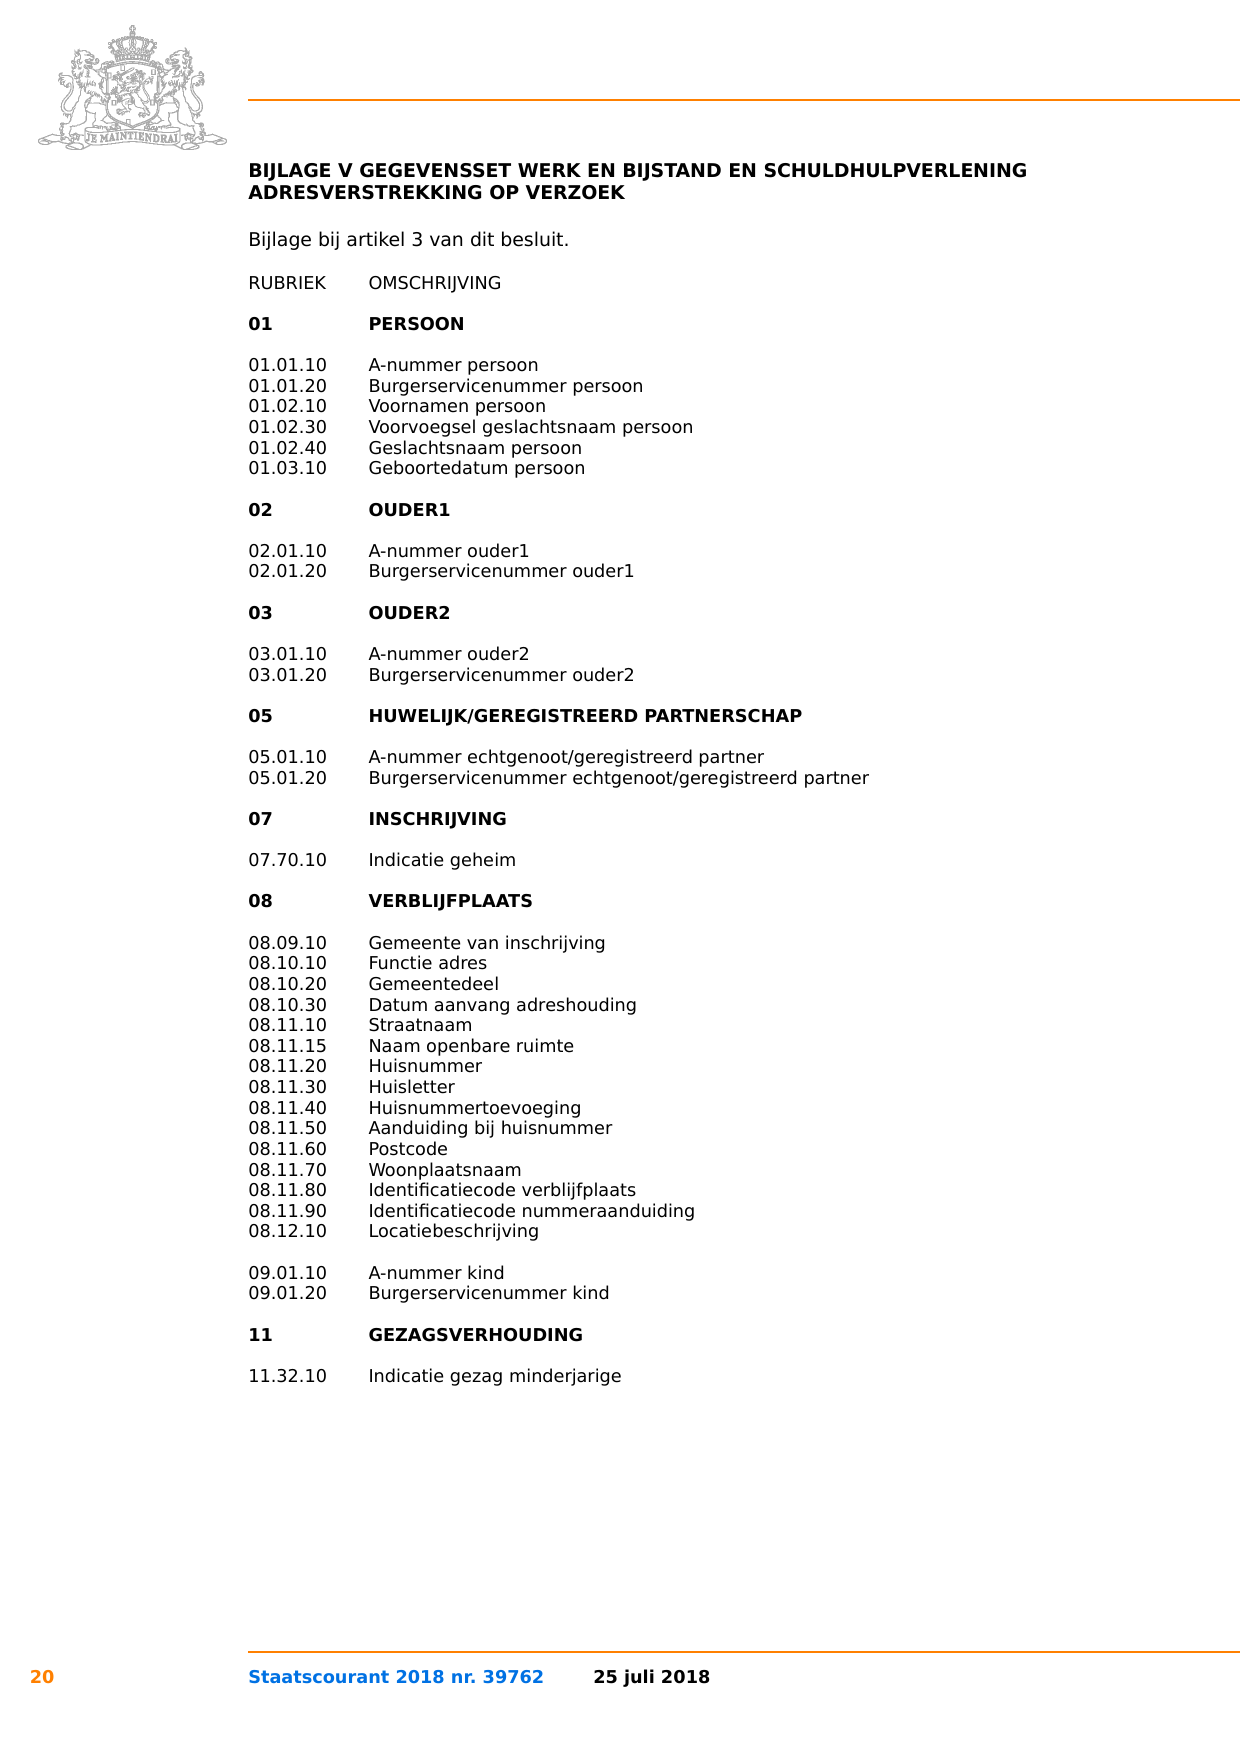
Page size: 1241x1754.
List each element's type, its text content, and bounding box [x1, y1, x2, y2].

table_cell Burgerservicenummer persoon [363, 376, 1163, 396]
table_cell Burgerservicenummer ouder2 [363, 665, 1163, 685]
table_cell [248, 830, 362, 850]
table_cell 09.01.20 [248, 1283, 362, 1304]
table_cell GEZAGSVERHOUDING [363, 1325, 1163, 1345]
table_cell OUDER2 [363, 603, 1163, 623]
table_cell 08.10.20 [248, 974, 362, 994]
table_cell 07.70.10 [248, 850, 362, 871]
table_cell [363, 912, 1163, 933]
table_cell [363, 1345, 1163, 1366]
table_cell 09.01.10 [248, 1263, 362, 1283]
table_cell 01.02.30 [248, 417, 362, 438]
table_cell 07 [248, 809, 362, 829]
table_cell Naam openbare ruimte [363, 1036, 1163, 1056]
subtitle BIJLAGE V GEGEVENSSET WERK EN BIJSTAND EN SCHULDHULPVERLENING ADRESVERSTREKKING OP VERZOEK [248, 160, 1163, 204]
table_cell 01 [248, 314, 362, 334]
table_cell [248, 293, 362, 314]
picture [38, 25, 227, 150]
table_cell [363, 335, 1163, 355]
table_cell [248, 1242, 362, 1263]
table_cell Functie adres [363, 953, 1163, 974]
text Bijlage bij artikel 3 van dit besluit. [248, 229, 1163, 251]
table_cell 08.11.15 [248, 1036, 362, 1056]
table_header RUBRIEK [248, 273, 362, 293]
table_cell VERBLIJFPLAATS [363, 891, 1163, 912]
table_cell Geboortedatum persoon [363, 458, 1163, 479]
table_cell 05.01.20 [248, 768, 362, 788]
table_cell Datum aanvang adreshouding [363, 995, 1163, 1015]
table_cell Geslachtsnaam persoon [363, 438, 1163, 458]
table_cell [363, 830, 1163, 850]
table_cell 08.11.70 [248, 1160, 362, 1180]
table_cell [248, 726, 362, 747]
table_cell Huisletter [363, 1077, 1163, 1098]
table_cell [248, 479, 362, 499]
table_header OMSCHRIJVING [363, 273, 1163, 293]
table_cell OUDER1 [363, 500, 1163, 520]
table_cell 08.09.10 [248, 933, 362, 953]
table_cell [248, 685, 362, 706]
table_cell Aanduiding bij huisnummer [363, 1118, 1163, 1139]
table_cell Gemeente van inschrijving [363, 933, 1163, 953]
table_cell [363, 726, 1163, 747]
table_cell 03 [248, 603, 362, 623]
table_cell Voornamen persoon [363, 396, 1163, 417]
table_cell 08.10.30 [248, 995, 362, 1015]
table_cell 05.01.10 [248, 747, 362, 768]
table_cell [363, 623, 1163, 644]
table_cell A-nummer ouder2 [363, 644, 1163, 664]
table_cell 08.11.10 [248, 1015, 362, 1036]
table_cell Voorvoegsel geslachtsnaam persoon [363, 417, 1163, 438]
table_cell 02.01.20 [248, 561, 362, 582]
table_cell [248, 520, 362, 541]
table_cell [363, 685, 1163, 706]
table_cell Huisnummer [363, 1056, 1163, 1077]
table_cell PERSOON [363, 314, 1163, 334]
table_cell [363, 582, 1163, 603]
table_cell 02.01.10 [248, 541, 362, 561]
table_cell 08.10.10 [248, 953, 362, 974]
table_cell Postcode [363, 1139, 1163, 1159]
table_cell 02 [248, 500, 362, 520]
table_cell 11.32.10 [248, 1366, 362, 1386]
table_cell 08.11.50 [248, 1118, 362, 1139]
table_cell 03.01.10 [248, 644, 362, 664]
table_cell Locatiebeschrijving [363, 1221, 1163, 1242]
table_cell INSCHRIJVING [363, 809, 1163, 829]
table_cell A-nummer persoon [363, 355, 1163, 376]
table_cell 01.02.10 [248, 396, 362, 417]
table_cell 08.11.90 [248, 1201, 362, 1221]
table_cell A-nummer echtgenoot/geregistreerd partner [363, 747, 1163, 768]
table_cell 03.01.20 [248, 665, 362, 685]
table_cell [248, 1304, 362, 1324]
table_cell 08.12.10 [248, 1221, 362, 1242]
table_cell 08.11.30 [248, 1077, 362, 1098]
table_cell [248, 912, 362, 933]
table_cell Woonplaatsnaam [363, 1160, 1163, 1180]
table_cell [248, 1345, 362, 1366]
table_cell [248, 335, 362, 355]
table_cell [248, 788, 362, 809]
table_cell 08 [248, 891, 362, 912]
table_cell 01.03.10 [248, 458, 362, 479]
table_cell Burgerservicenummer kind [363, 1283, 1163, 1304]
table_cell 08.11.20 [248, 1056, 362, 1077]
table_cell [248, 582, 362, 603]
table_cell [248, 623, 362, 644]
table_cell [363, 1242, 1163, 1263]
table_cell [363, 479, 1163, 499]
table_cell 01.02.40 [248, 438, 362, 458]
table_cell [363, 788, 1163, 809]
table_cell Identificatiecode verblijfplaats [363, 1180, 1163, 1201]
table_cell Huisnummertoevoeging [363, 1098, 1163, 1118]
table_cell 01.01.20 [248, 376, 362, 396]
table_cell 08.11.80 [248, 1180, 362, 1201]
table_cell [363, 871, 1163, 891]
table_cell Burgerservicenummer echtgenoot/geregistreerd partner [363, 768, 1163, 788]
table_cell 08.11.40 [248, 1098, 362, 1118]
table_cell Indicatie geheim [363, 850, 1163, 871]
table_cell HUWELIJK/GEREGISTREERD PARTNERSCHAP [363, 706, 1163, 726]
table_cell Straatnaam [363, 1015, 1163, 1036]
table_cell Identificatiecode nummeraanduiding [363, 1201, 1163, 1221]
table_cell Indicatie gezag minderjarige [363, 1366, 1163, 1386]
table_cell A-nummer ouder1 [363, 541, 1163, 561]
table_cell A-nummer kind [363, 1263, 1163, 1283]
table_cell 01.01.10 [248, 355, 362, 376]
table_cell [363, 520, 1163, 541]
table_cell [363, 293, 1163, 314]
table_cell 11 [248, 1325, 362, 1345]
table_cell Burgerservicenummer ouder1 [363, 561, 1163, 582]
table_cell 08.11.60 [248, 1139, 362, 1159]
table_cell [248, 871, 362, 891]
table_cell Gemeentedeel [363, 974, 1163, 994]
table_cell 05 [248, 706, 362, 726]
table_cell [363, 1304, 1163, 1324]
